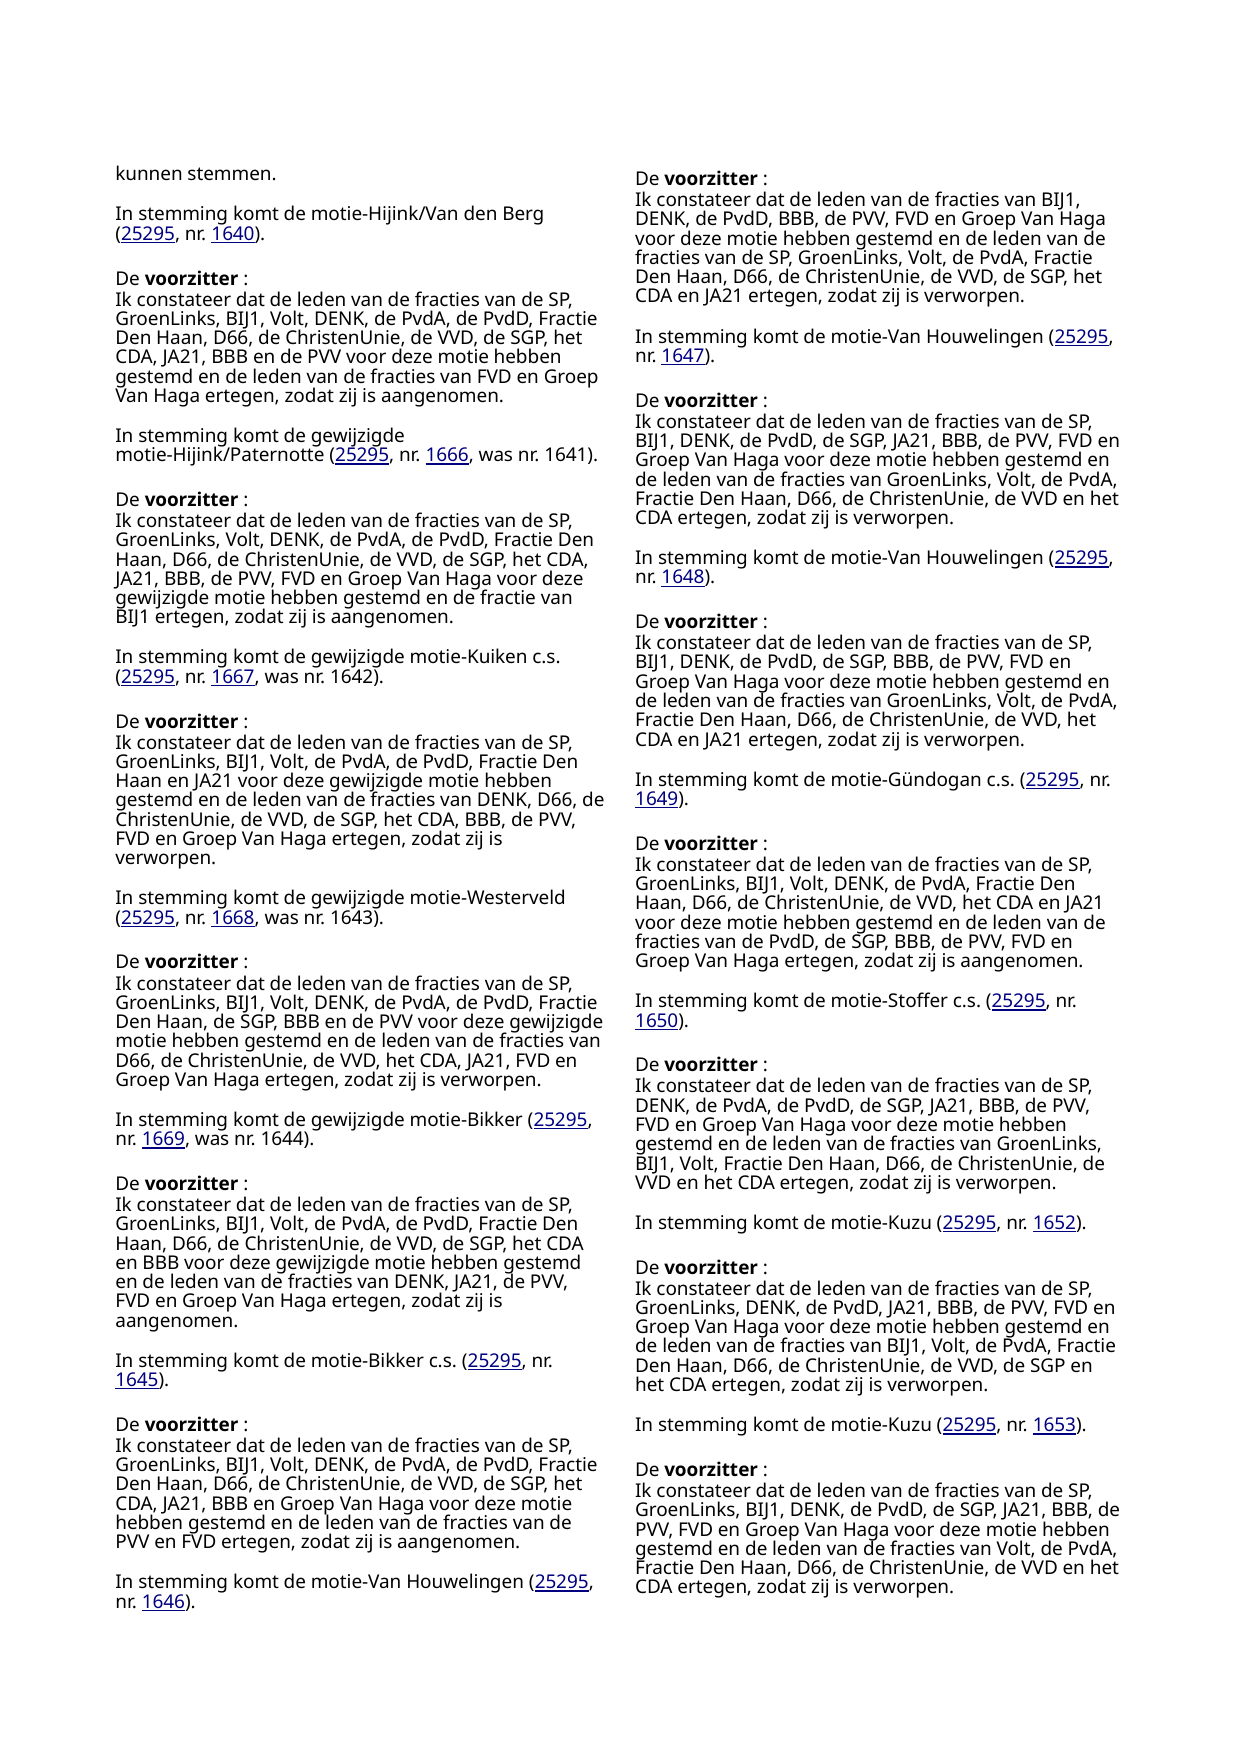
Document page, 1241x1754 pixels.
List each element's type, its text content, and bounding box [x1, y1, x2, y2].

text De voorzitter : [635, 387, 1125, 413]
text Ik constateer dat de leden van de fracties van de SP, BIJ1, DENK, de PvdD, de SGP, BBB, de PVV, FVD en Groep Van Haga voor deze motie hebben gestemd en de leden van de fracties van GroenLinks, Volt, de PvdA, Fractie Den Haan, D66, de ChristenUnie, de VVD, het CDA en JA21 ertegen, zodat zij is verworpen. [635, 634, 1125, 750]
text In stemming komt de gewijzigde motie-Kuiken c.s. (25295, nr. 1667, was nr. 1642). [115, 648, 605, 687]
text Ik constateer dat de leden van de fracties van de SP, GroenLinks, DENK, de PvdD, JA21, BBB, de PVV, FVD en Groep Van Haga voor deze motie hebben gestemd en de leden van de fracties van BIJ1, Volt, de PvdA, Fractie Den Haan, D66, de ChristenUnie, de VVD, de SGP en het CDA ertegen, zodat zij is verworpen. [635, 1280, 1125, 1395]
text In stemming komt de motie-Stoffer c.s. (25295, nr. 1650). [635, 992, 1125, 1031]
text Ik constateer dat de leden van de fracties van de SP, GroenLinks, BIJ1, Volt, DENK, de PvdA, de PvdD, Fractie Den Haan, D66, de ChristenUnie, de VVD, de SGP, het CDA, JA21, BBB en Groep Van Haga voor deze motie hebben gestemd en de leden van de fracties van de PVV en FVD ertegen, zodat zij is aangenomen. [115, 1437, 605, 1552]
text In stemming komt de motie-Gündogan c.s. (25295, nr. 1649). [635, 771, 1125, 809]
text De voorzitter : [115, 265, 605, 291]
text De voorzitter : [115, 1411, 605, 1437]
text De voorzitter : [115, 949, 605, 974]
text In stemming komt de motie-Van Houwelingen (25295, nr. 1647). [635, 328, 1125, 366]
text Ik constateer dat de leden van de fracties van de SP, GroenLinks, BIJ1, DENK, de PvdD, de SGP, JA21, BBB, de PVV, FVD en Groep Van Haga voor deze motie hebben gestemd en de leden van de fracties van Volt, de PvdA, Fractie Den Haan, D66, de ChristenUnie, de VVD en het CDA ertegen, zodat zij is verworpen. [635, 1482, 1125, 1598]
text Ik constateer dat de leden van de fracties van de SP, GroenLinks, BIJ1, Volt, DENK, de PvdA, de PvdD, Fractie Den Haan, D66, de ChristenUnie, de VVD, de SGP, het CDA, JA21, BBB en de PVV voor deze motie hebben gestemd en de leden van de fracties van FVD en Groep Van Haga ertegen, zodat zij is aangenomen. [115, 291, 605, 406]
text De voorzitter : [115, 486, 605, 512]
text Ik constateer dat de leden van de fracties van de SP, GroenLinks, BIJ1, Volt, DENK, de PvdA, Fractie Den Haan, D66, de ChristenUnie, de VVD, het CDA en JA21 voor deze motie hebben gestemd en de leden van de fracties van de PvdD, de SGP, BBB, de PVV, FVD en Groep Van Haga ertegen, zodat zij is aangenomen. [635, 856, 1125, 971]
text De voorzitter : [635, 165, 1125, 191]
text In stemming komt de motie-Hijink/Van den Berg (25295, nr. 1640). [115, 205, 605, 244]
text In stemming komt de motie-Bikker c.s. (25295, nr. 1645). [115, 1352, 605, 1390]
text In stemming komt de motie-Van Houwelingen (25295, nr. 1648). [635, 549, 1125, 588]
text De voorzitter : [635, 1254, 1125, 1280]
text Ik constateer dat de leden van de fracties van de SP, DENK, de PvdA, de PvdD, de SGP, JA21, BBB, de PVV, FVD en Groep Van Haga voor deze motie hebben gestemd en de leden van de fracties van GroenLinks, BIJ1, Volt, Fractie Den Haan, D66, de ChristenUnie, de VVD en het CDA ertegen, zodat zij is verworpen. [635, 1077, 1125, 1193]
text Ik constateer dat de leden van de fracties van BIJ1, DENK, de PvdD, BBB, de PVV, FVD en Groep Van Haga voor deze motie hebben gestemd en de leden van de fracties van de SP, GroenLinks, Volt, de PvdA, Fractie Den Haan, D66, de ChristenUnie, de VVD, de SGP, het CDA en JA21 ertegen, zodat zij is verworpen. [635, 191, 1125, 307]
text kunnen stemmen. [115, 165, 605, 184]
text In stemming komt de gewijzigde motie-Hijink/Paternotte (25295, nr. 1666, was nr. 1641). [115, 427, 605, 466]
text De voorzitter : [635, 608, 1125, 634]
text De voorzitter : [635, 830, 1125, 856]
text Ik constateer dat de leden van de fracties van de SP, GroenLinks, BIJ1, Volt, de PvdA, de PvdD, Fractie Den Haan en JA21 voor deze gewijzigde motie hebben gestemd en de leden van de fracties van DENK, D66, de ChristenUnie, de VVD, de SGP, het CDA, BBB, de PVV, FVD en Groep Van Haga ertegen, zodat zij is verworpen. [115, 734, 605, 868]
text De voorzitter : [635, 1456, 1125, 1482]
text Ik constateer dat de leden van de fracties van de SP, GroenLinks, BIJ1, Volt, DENK, de PvdA, de PvdD, Fractie Den Haan, de SGP, BBB en de PVV voor deze gewijzigde motie hebben gestemd en de leden van de fracties van D66, de ChristenUnie, de VVD, het CDA, JA21, FVD en Groep Van Haga ertegen, zodat zij is verworpen. [115, 974, 605, 1090]
text Ik constateer dat de leden van de fracties van de SP, GroenLinks, Volt, DENK, de PvdA, de PvdD, Fractie Den Haan, D66, de ChristenUnie, de VVD, de SGP, het CDA, JA21, BBB, de PVV, FVD en Groep Van Haga voor deze gewijzigde motie hebben gestemd en de fractie van BIJ1 ertegen, zodat zij is aangenomen. [115, 512, 605, 628]
text Ik constateer dat de leden van de fracties van de SP, GroenLinks, BIJ1, Volt, de PvdA, de PvdD, Fractie Den Haan, D66, de ChristenUnie, de VVD, de SGP, het CDA en BBB voor deze gewijzigde motie hebben gestemd en de leden van de fracties van DENK, JA21, de PVV, FVD en Groep Van Haga ertegen, zodat zij is aangenomen. [115, 1196, 605, 1331]
text De voorzitter : [115, 708, 605, 734]
text In stemming komt de gewijzigde motie-Bikker (25295, nr. 1669, was nr. 1644). [115, 1111, 605, 1149]
text De voorzitter : [115, 1170, 605, 1196]
text In stemming komt de gewijzigde motie-Westerveld (25295, nr. 1668, was nr. 1643). [115, 889, 605, 928]
text De voorzitter : [635, 1052, 1125, 1077]
text Ik constateer dat de leden van de fracties van de SP, BIJ1, DENK, de PvdD, de SGP, JA21, BBB, de PVV, FVD en Groep Van Haga voor deze motie hebben gestemd en de leden van de fracties van GroenLinks, Volt, de PvdA, Fractie Den Haan, D66, de ChristenUnie, de VVD en het CDA ertegen, zodat zij is verworpen. [635, 413, 1125, 528]
text In stemming komt de motie-Kuzu (25295, nr. 1653). [635, 1416, 1125, 1435]
text In stemming komt de motie-Van Houwelingen (25295, nr. 1646). [115, 1573, 605, 1612]
text In stemming komt de motie-Kuzu (25295, nr. 1652). [635, 1214, 1125, 1233]
